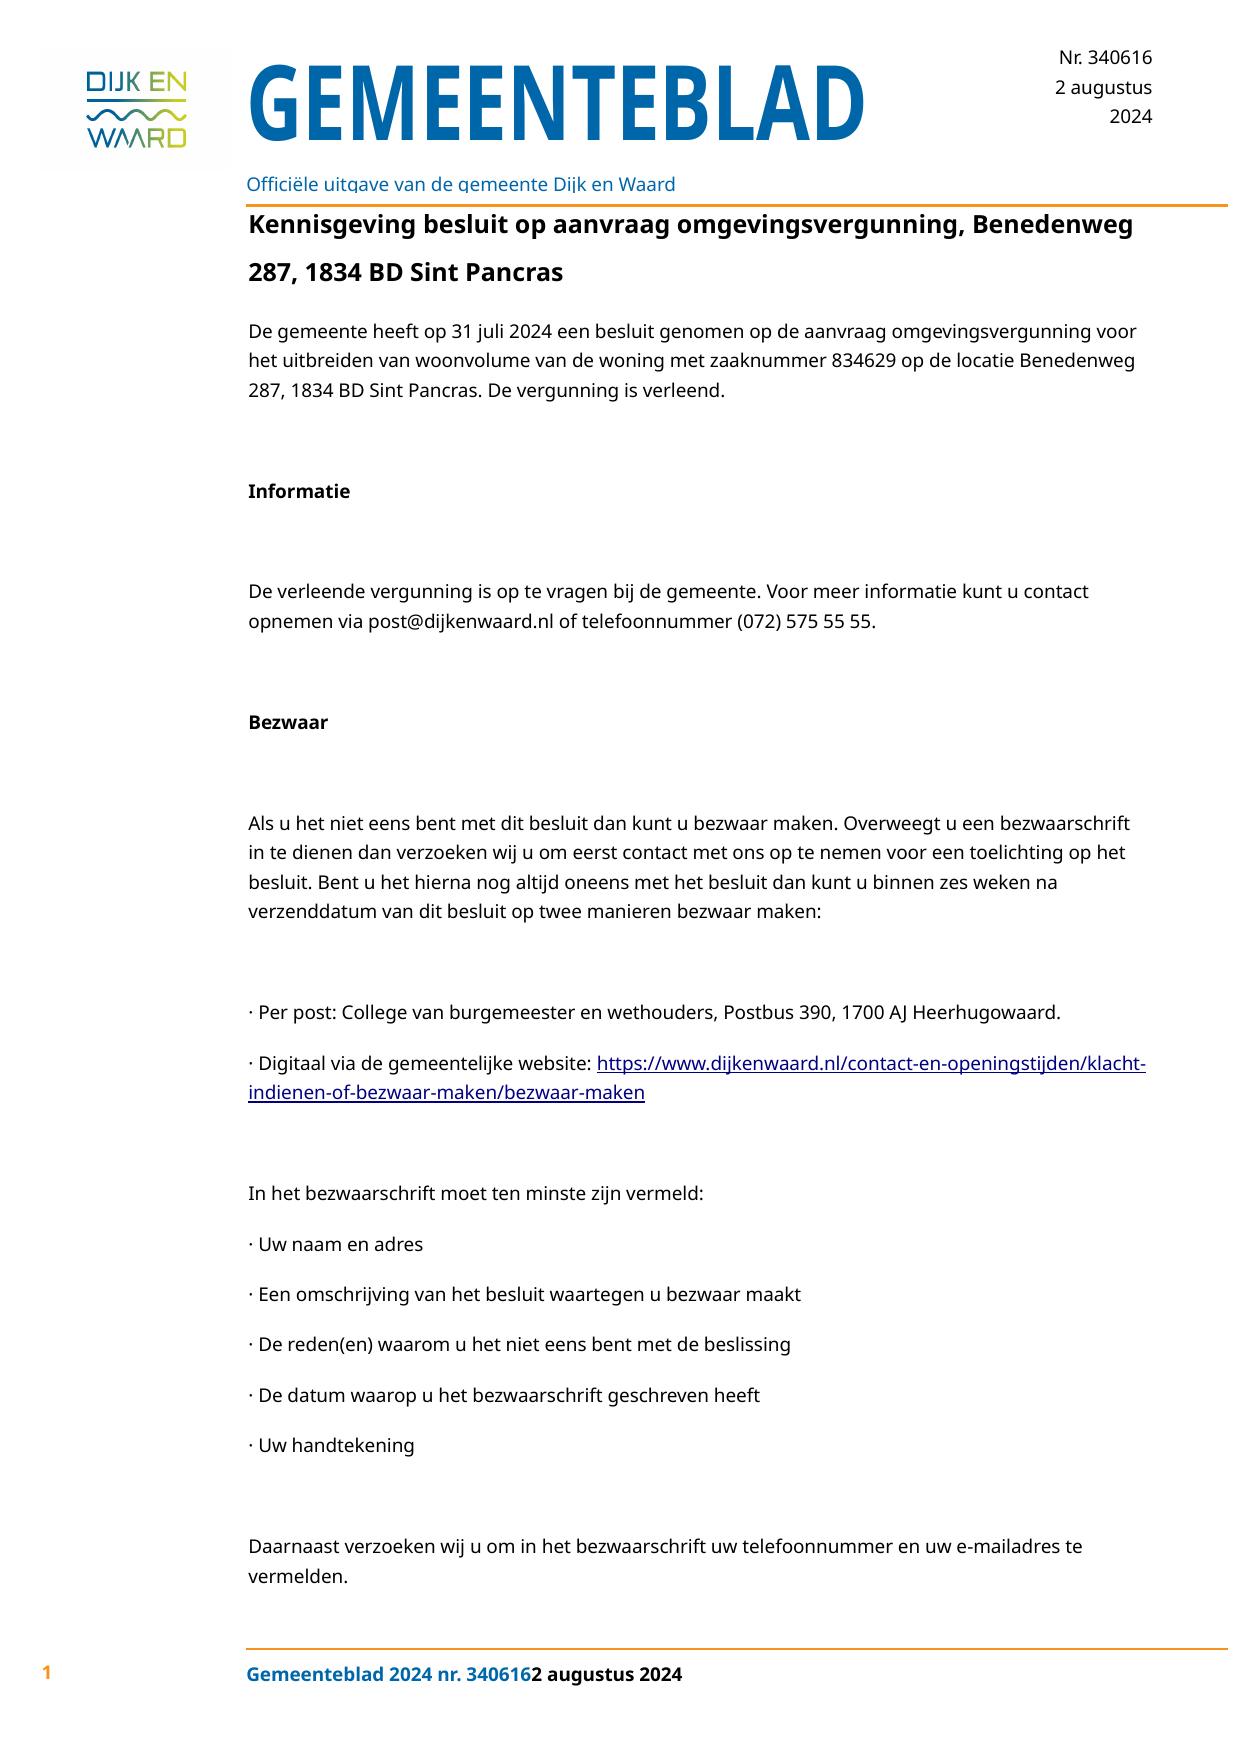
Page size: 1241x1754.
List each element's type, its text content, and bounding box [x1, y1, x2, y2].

text · Uw naam en adres [248, 1231, 1152, 1257]
text Daarnaast verzoeken wij u om in het bezwaarschrift uw telefoonnummer en uw e-mailadres te vermelden. [248, 1533, 1152, 1589]
picture [41, 47, 231, 172]
text In het bezwaarschrift moet ten minste zijn vermeld: [248, 1180, 1152, 1206]
text · Een omschrijving van het besluit waartegen u bezwaar maakt [248, 1281, 1152, 1307]
text · Uw handtekening [248, 1432, 1152, 1458]
text Kennisgeving besluit op aanvraag omgevingsvergunning, Benedenweg 287, 1834 BD Sint Pancras [248, 207, 1152, 288]
text Bezwaar [248, 709, 1152, 735]
text Informatie [248, 478, 1152, 504]
text · Digitaal via de gemeentelijke website: https://www.dijkenwaard.nl/contact-en-openingstijden/klacht-indienen-of-bezwaar-maken/bezwaar-maken [248, 1050, 1152, 1105]
text Als u het niet eens bent met dit besluit dan kunt u bezwaar maken. Overweegt u een bezwaarschrift in te dienen dan verzoeken wij u om eerst contact met ons op te nemen voor een toelichting op het besluit. Bent u het hierna nog altijd oneens met het besluit dan kunt u binnen zes weken na verzenddatum van dit besluit op twee manieren bezwaar maken: [248, 810, 1152, 924]
text · De reden(en) waarom u het niet eens bent met de beslissing [248, 1332, 1152, 1357]
text · De datum waarop u het bezwaarschrift geschreven heeft [248, 1382, 1152, 1408]
text De verleende vergunning is op te vragen bij de gemeente. Voor meer informatie kunt u contact opnemen via post@dijkenwaard.nl of telefoonnummer (072) 575 55 55. [248, 579, 1152, 634]
text De gemeente heeft op 31 juli 2024 een besluit genomen op de aanvraag omgevingsvergunning voor het uitbreiden van woonvolume van de woning met zaaknummer 834629 op de locatie Benedenweg 287, 1834 BD Sint Pancras. De vergunning is verleend. [248, 318, 1152, 403]
text · Per post: College van burgemeester en wethouders, Postbus 390, 1700 AJ Heerhugowaard. [248, 999, 1152, 1025]
